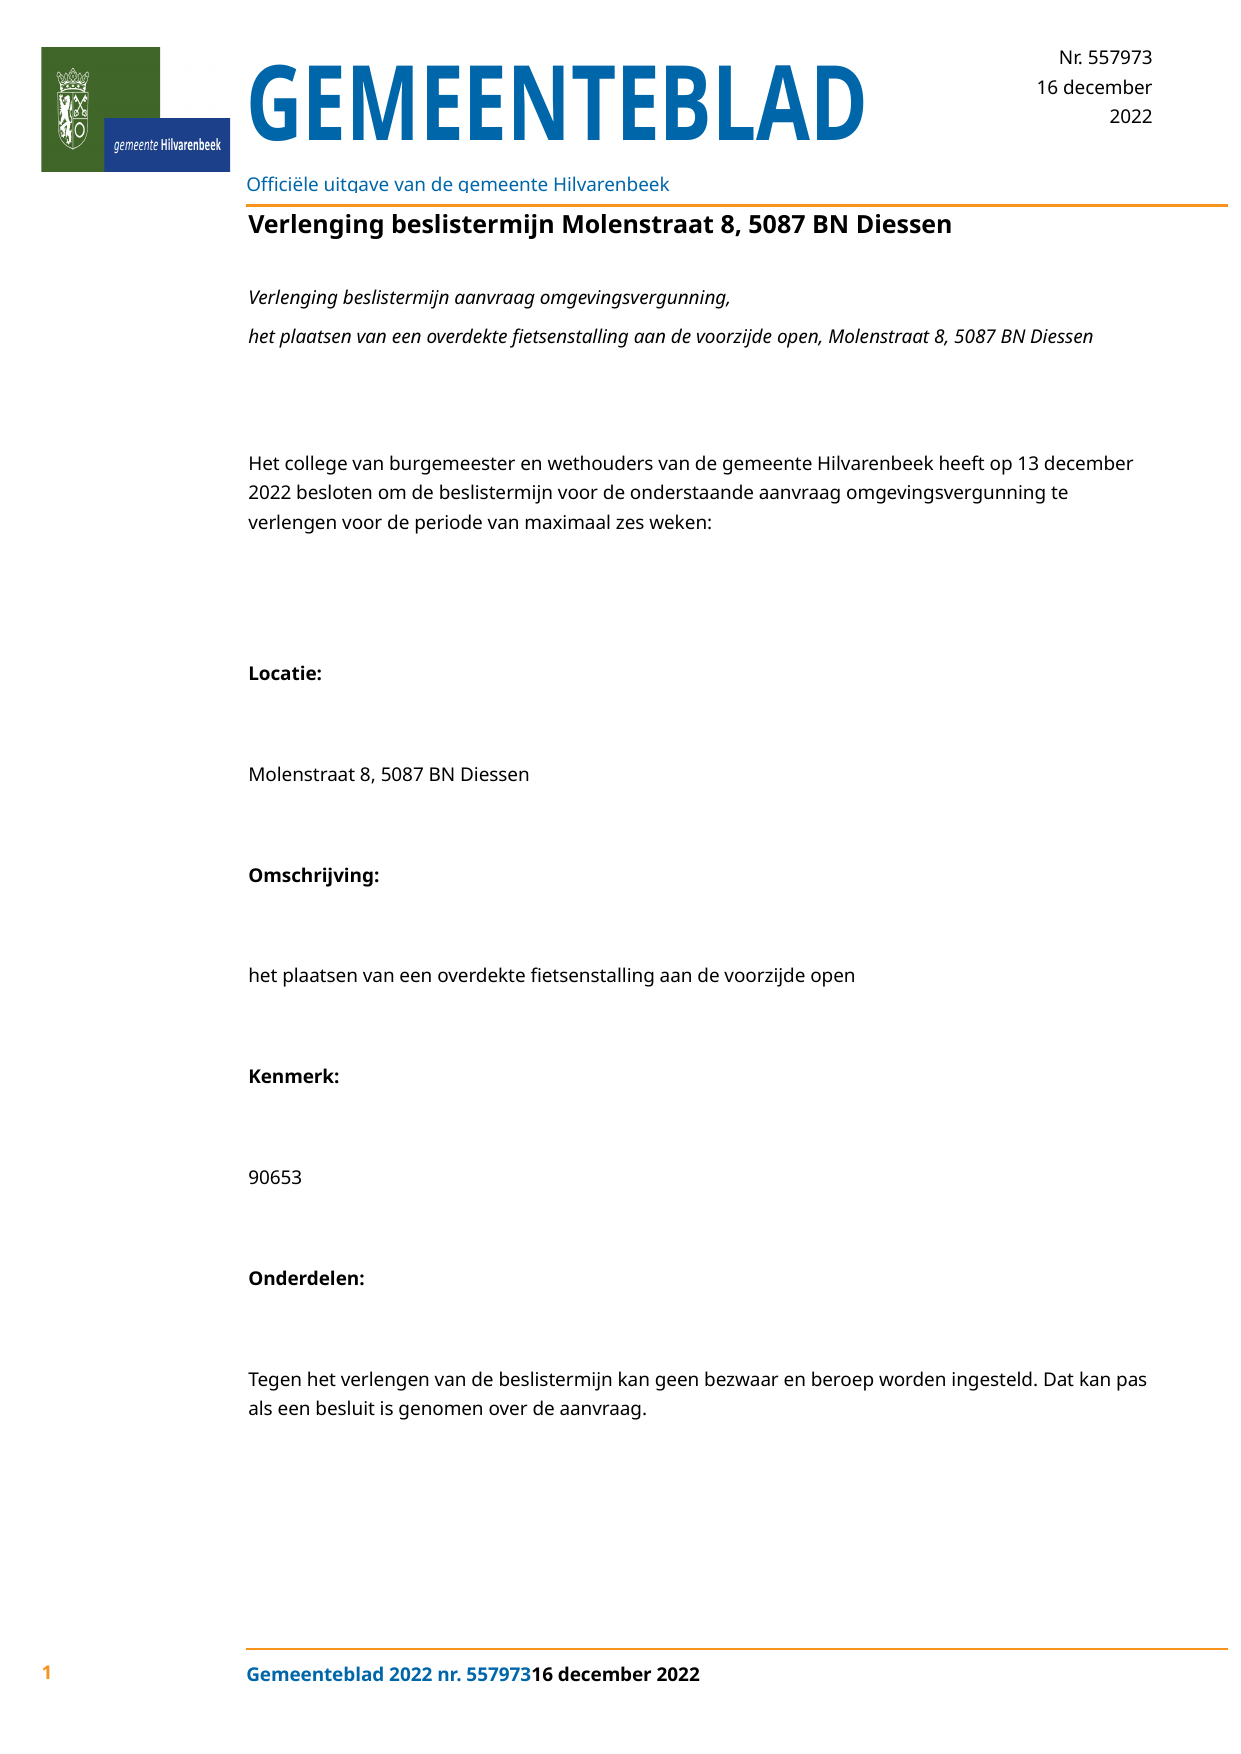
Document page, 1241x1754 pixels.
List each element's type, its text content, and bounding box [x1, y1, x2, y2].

text Het college van burgemeester en wethouders van de gemeente Hilvarenbeek heeft op 13 december 2022 besloten om de beslistermijn voor de onderstaande aanvraag omgevingsvergunning te verlengen voor de periode van maximaal zes weken: [248, 450, 1152, 534]
text 90653 [248, 1164, 1152, 1190]
text Locatie: [248, 660, 1152, 686]
text Verlenging beslistermijn Molenstraat 8, 5087 BN Diessen [248, 207, 1152, 241]
text Kenmerk: [248, 1063, 1152, 1089]
text Molenstraat 8, 5087 BN Diessen [248, 761, 1152, 787]
text het plaatsen van een overdekte fietsenstalling aan de voorzijde open [248, 963, 1152, 988]
text Tegen het verlengen van de beslistermijn kan geen bezwaar en beroep worden ingesteld. Dat kan pas als een besluit is genomen over de aanvraag. [248, 1366, 1152, 1421]
picture [41, 47, 231, 172]
text Verlenging beslistermijn aanvraag omgevingsvergunning, [248, 284, 1152, 309]
text Onderdelen: [248, 1265, 1152, 1291]
text Omschrijving: [248, 862, 1152, 887]
text het plaatsen van een overdekte fietsenstalling aan de voorzijde open, Molenstraat 8, 5087 BN Diessen [248, 323, 1152, 349]
